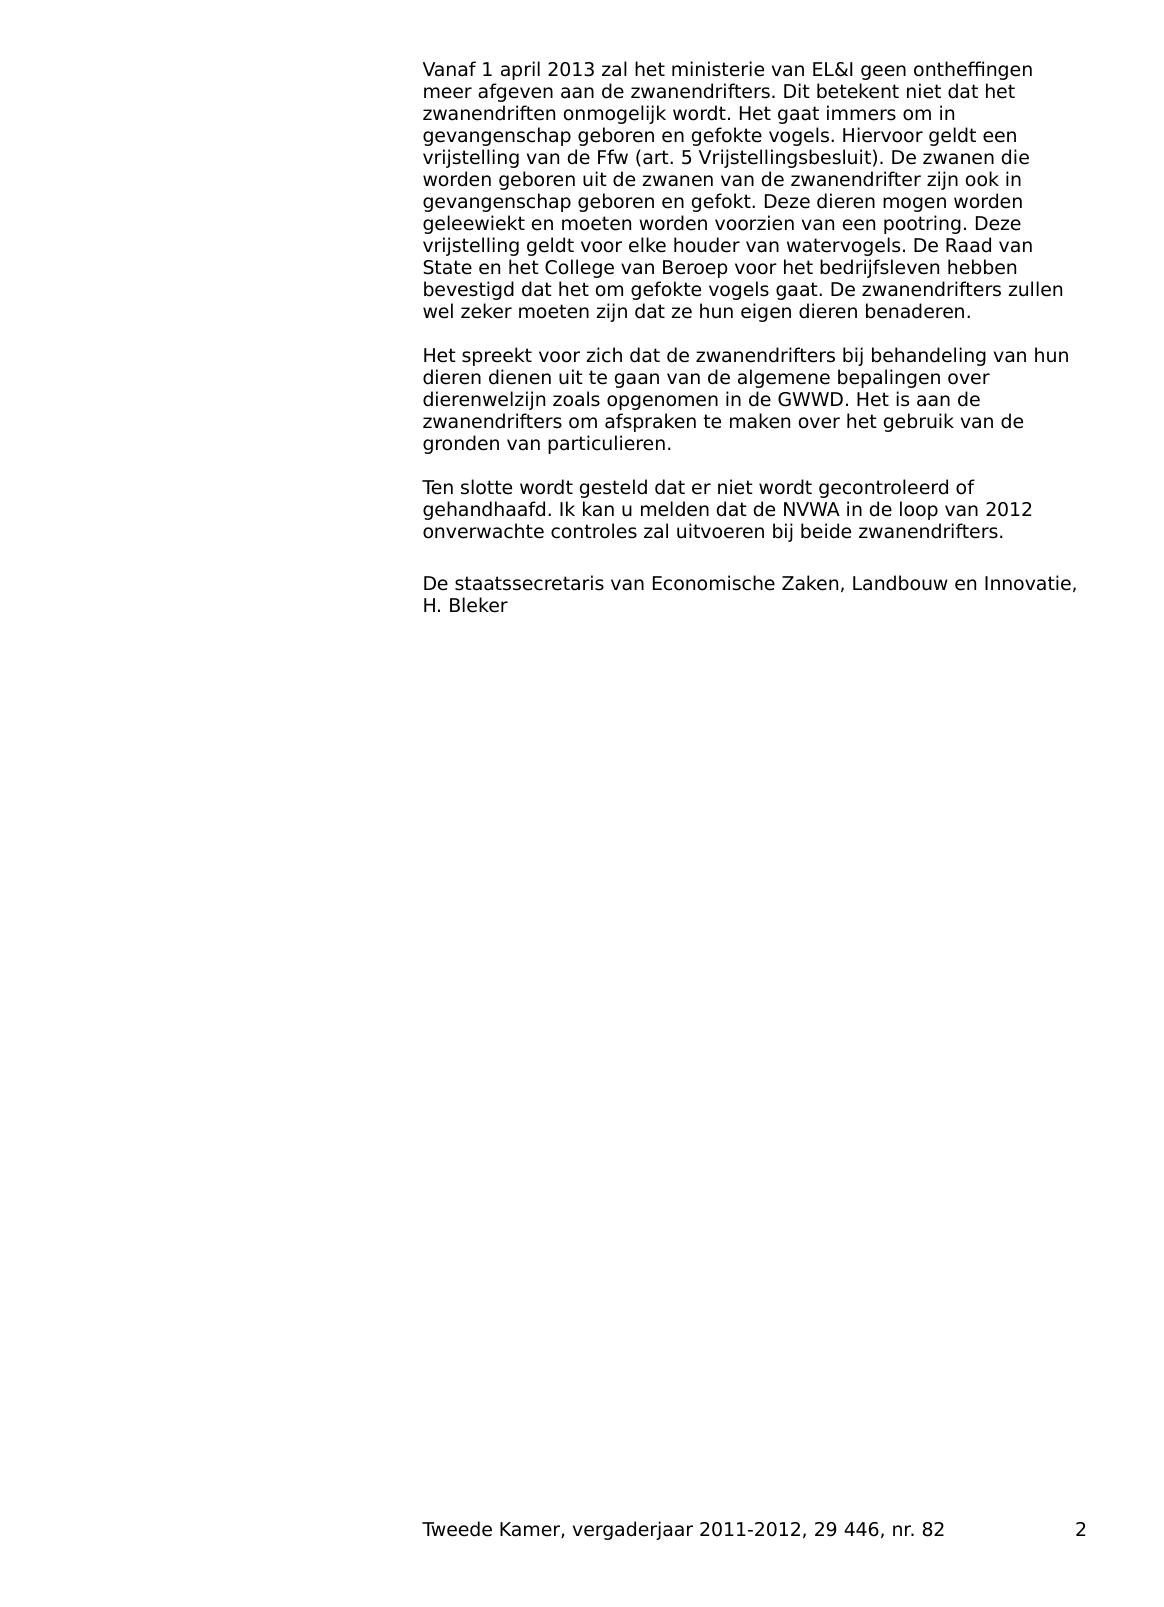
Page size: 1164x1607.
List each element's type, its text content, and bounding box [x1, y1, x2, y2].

text Het spreekt voor zich dat de zwanendrifters bij behandeling van hun dieren dienen uit te gaan van de algemene bepalingen over dierenwelzijn zoals opgenomen in de GWWD. Het is aan de zwanendrifters om afspraken te maken over het gebruik van de gronden van particulieren. [422, 345, 1087, 455]
text Ten slotte wordt gesteld dat er niet wordt gecontroleerd of gehandhaafd. Ik kan u melden dat de NVWA in de loop van 2012 onverwachte controles zal uitvoeren bij beide zwanendrifters. [422, 477, 1087, 543]
text Vanaf 1 april 2013 zal het ministerie van EL&I geen ontheffingen meer afgeven aan de zwanendrifters. Dit betekent niet dat het zwanendriften onmogelijk wordt. Het gaat immers om in gevangenschap geboren en gefokte vogels. Hiervoor geldt een vrijstelling van de Ffw (art. 5 Vrijstellingsbesluit). De zwanen die worden geboren uit de zwanen van de zwanendrifter zijn ook in gevangenschap geboren en gefokt. Deze dieren mogen worden geleewiekt en moeten worden voorzien van een pootring. Deze vrijstelling geldt voor elke houder van watervogels. De Raad van State en het College van Beroep voor het bedrijfsleven hebben bevestigd dat het om gefokte vogels gaat. De zwanendrifters zullen wel zeker moeten zijn dat ze hun eigen dieren benaderen. [422, 59, 1087, 323]
text De staatssecretaris van Economische Zaken, Landbouw en Innovatie, H. Bleker [422, 573, 1087, 617]
